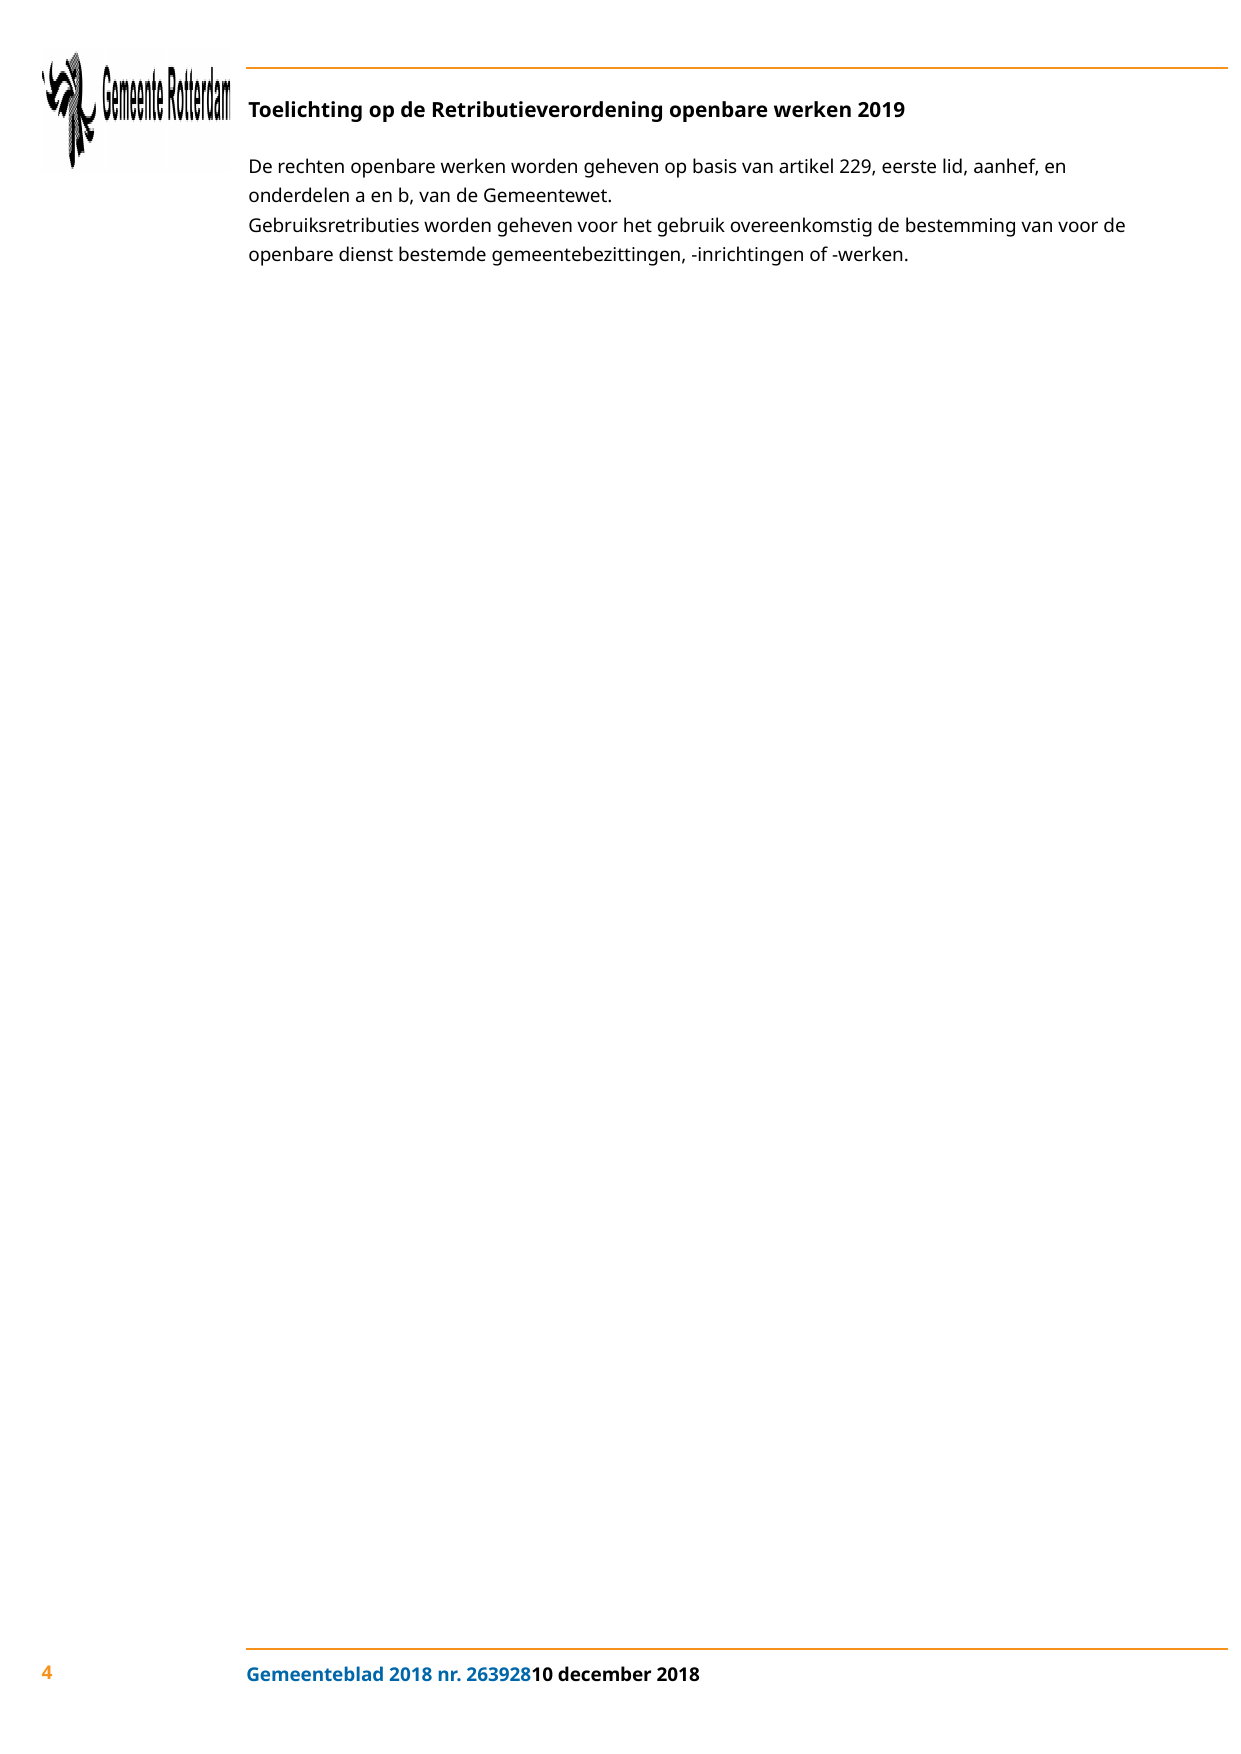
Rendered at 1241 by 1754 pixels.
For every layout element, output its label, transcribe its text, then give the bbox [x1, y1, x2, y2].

picture [41, 47, 231, 172]
text Toelichting op de Retributieverordening openbare werken 2019 [248, 95, 1152, 123]
text Gebruiksretributies worden geheven voor het gebruik overeenkomstig de bestemming van voor de openbare dienst bestemde gemeentebezittingen, -inrichtingen of -werken. [248, 212, 1152, 267]
text De rechten openbare werken worden geheven op basis van artikel 229, eerste lid, aanhef, en onderdelen a en b, van de Gemeentewet. [248, 153, 1152, 208]
